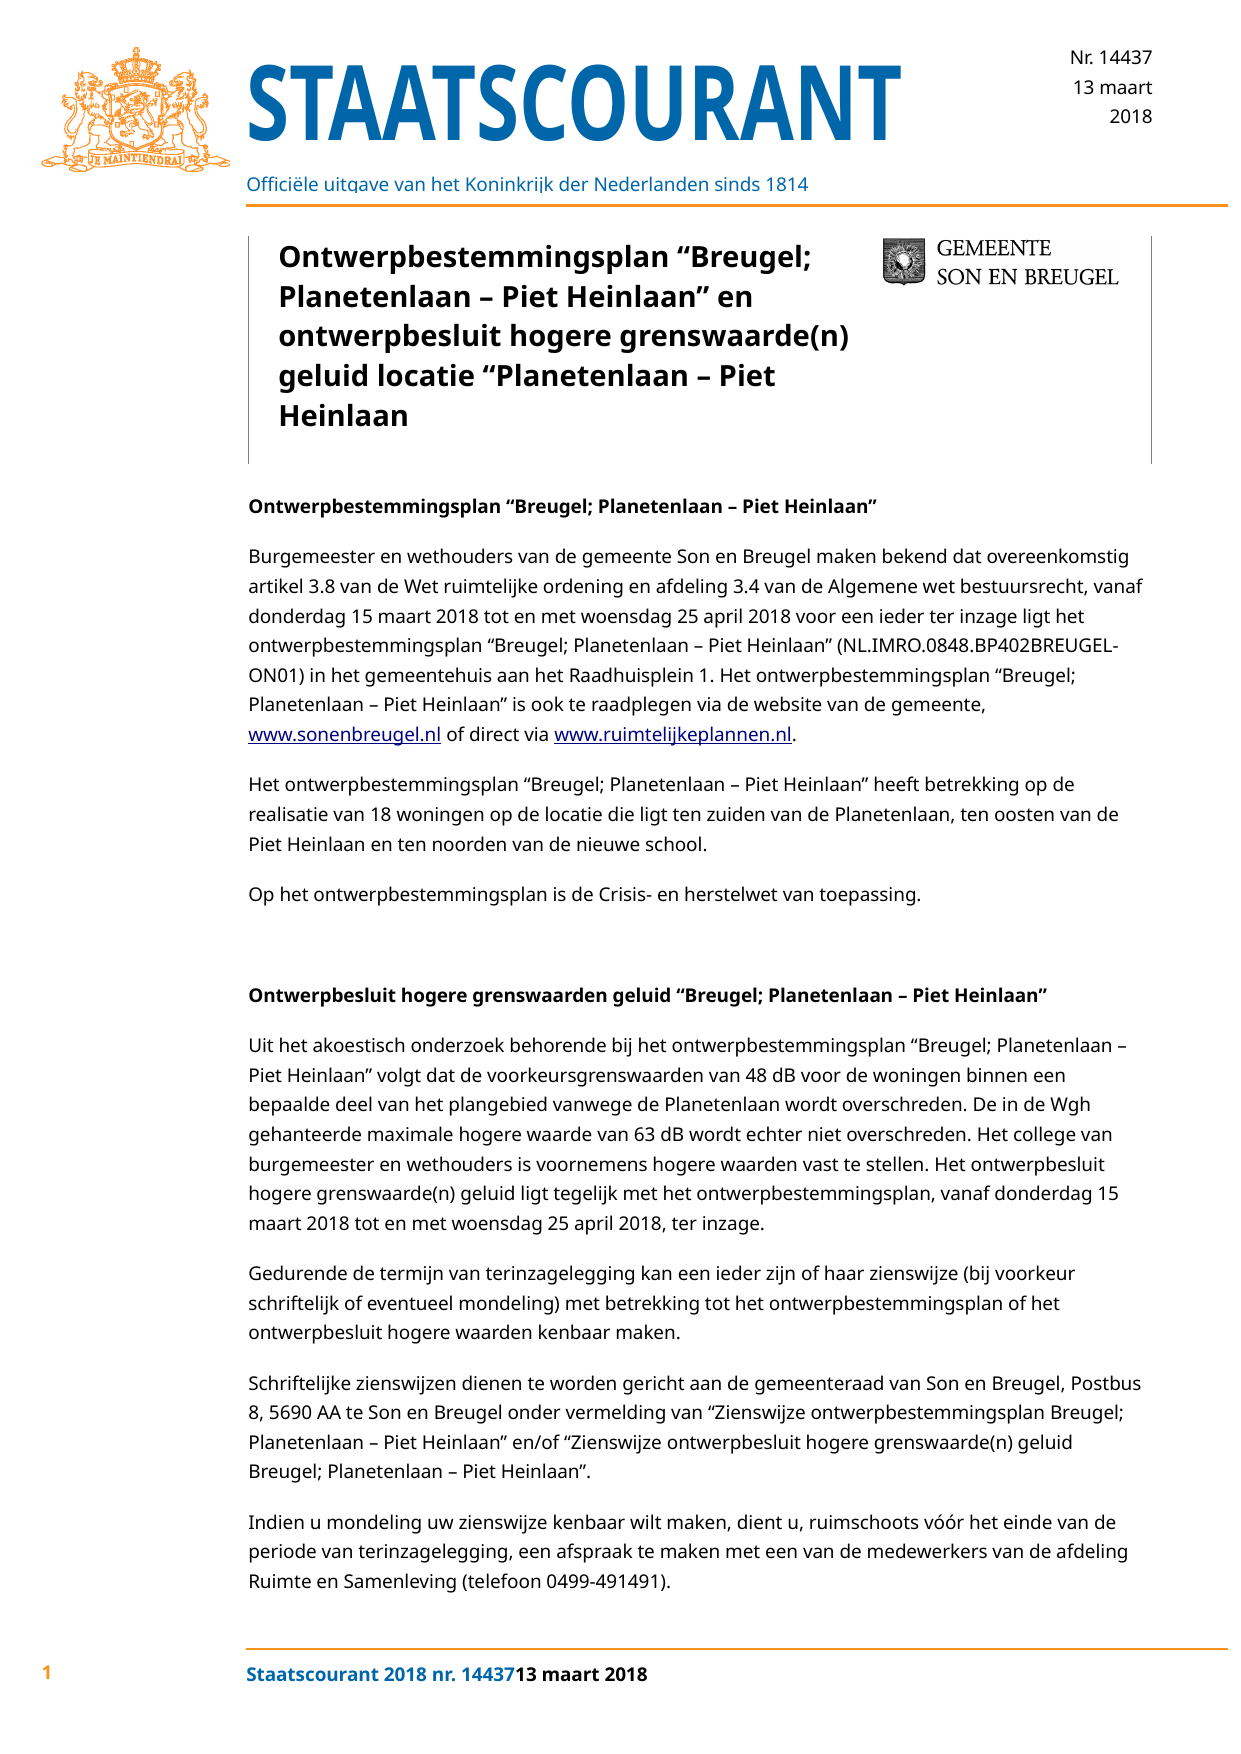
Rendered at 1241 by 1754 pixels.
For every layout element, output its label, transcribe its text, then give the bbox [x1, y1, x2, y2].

text Burgemeester en wethouders van de gemeente Son en Breugel maken bekend dat overeenkomstig artikel 3.8 van de Wet ruimtelijke ordening en afdeling 3.4 van de Algemene wet bestuursrecht, vanaf donderdag 15 maart 2018 tot en met woensdag 25 april 2018 voor een ieder ter inzage ligt het ontwerpbestemmingsplan “Breugel; Planetenlaan – Piet Heinlaan” (NL.IMRO.0848.BP402BREUGEL-ON01) in het gemeentehuis aan het Raadhuisplein 1. Het ontwerpbestemmingsplan “Breugel; Planetenlaan – Piet Heinlaan” is ook te raadplegen via de website van de gemeente, www.sonenbreugel.nl of direct via www.ruimtelijkeplannen.nl. [248, 544, 1152, 747]
picture [41, 47, 231, 172]
table_header [850, 236, 1151, 464]
text Gedurende de termijn van terinzagelegging kan een ieder zijn of haar zienswijze (bij voorkeur schriftelijk of eventueel mondeling) met betrekking tot het ontwerpbestemmingsplan of het ontwerpbesluit hogere waarden kenbaar maken. [248, 1260, 1152, 1345]
table_header Ontwerpbestemmingsplan “Breugel; Planetenlaan – Piet Heinlaan” en ontwerpbesluit hogere grenswaarde(n) geluid locatie “Planetenlaan – Piet Heinlaan [249, 236, 850, 464]
picture [882, 236, 1119, 286]
text Schriftelijke zienswijzen dienen te worden gericht aan de gemeenteraad van Son en Breugel, Postbus 8, 5690 AA te Son en Breugel onder vermelding van “Zienswijze ontwerpbestemmingsplan Breugel; Planetenlaan – Piet Heinlaan” en/of “Zienswijze ontwerpbesluit hogere grenswaarde(n) geluid Breugel; Planetenlaan – Piet Heinlaan”. [248, 1370, 1152, 1484]
text Ontwerpbesluit hogere grenswaarden geluid “Breugel; Planetenlaan – Piet Heinlaan” [248, 982, 1152, 1008]
text Het ontwerpbestemmingsplan “Breugel; Planetenlaan – Piet Heinlaan” heeft betrekking op de realisatie van 18 woningen op de locatie die ligt ten zuiden van de Planetenlaan, ten oosten van de Piet Heinlaan en ten noorden van de nieuwe school. [248, 772, 1152, 857]
text Uit het akoestisch onderzoek behorende bij het ontwerpbestemmingsplan “Breugel; Planetenlaan – Piet Heinlaan” volgt dat de voorkeursgrenswaarden van 48 dB voor de woningen binnen een bepaalde deel van het plangebied vanwege de Planetenlaan wordt overschreden. De in de Wgh gehanteerde maximale hogere waarde van 63 dB wordt echter niet overschreden. Het college van burgemeester en wethouders is voornemens hogere waarden vast te stellen. Het ontwerpbesluit hogere grenswaarde(n) geluid ligt tegelijk met het ontwerpbestemmingsplan, vanaf donderdag 15 maart 2018 tot en met woensdag 25 april 2018, ter inzage. [248, 1032, 1152, 1236]
text Ontwerpbestemmingsplan “Breugel; Planetenlaan – Piet Heinlaan” [248, 493, 1152, 519]
text Op het ontwerpbestemmingsplan is de Crisis- en herstelwet van toepassing. [248, 881, 1152, 907]
text Indien u mondeling uw zienswijze kenbaar wilt maken, dient u, ruimschoots vóór het einde van de periode van terinzagelegging, een afspraak te maken met een van de medewerkers van de afdeling Ruimte en Samenleving (telefoon 0499-491491). [248, 1509, 1152, 1594]
